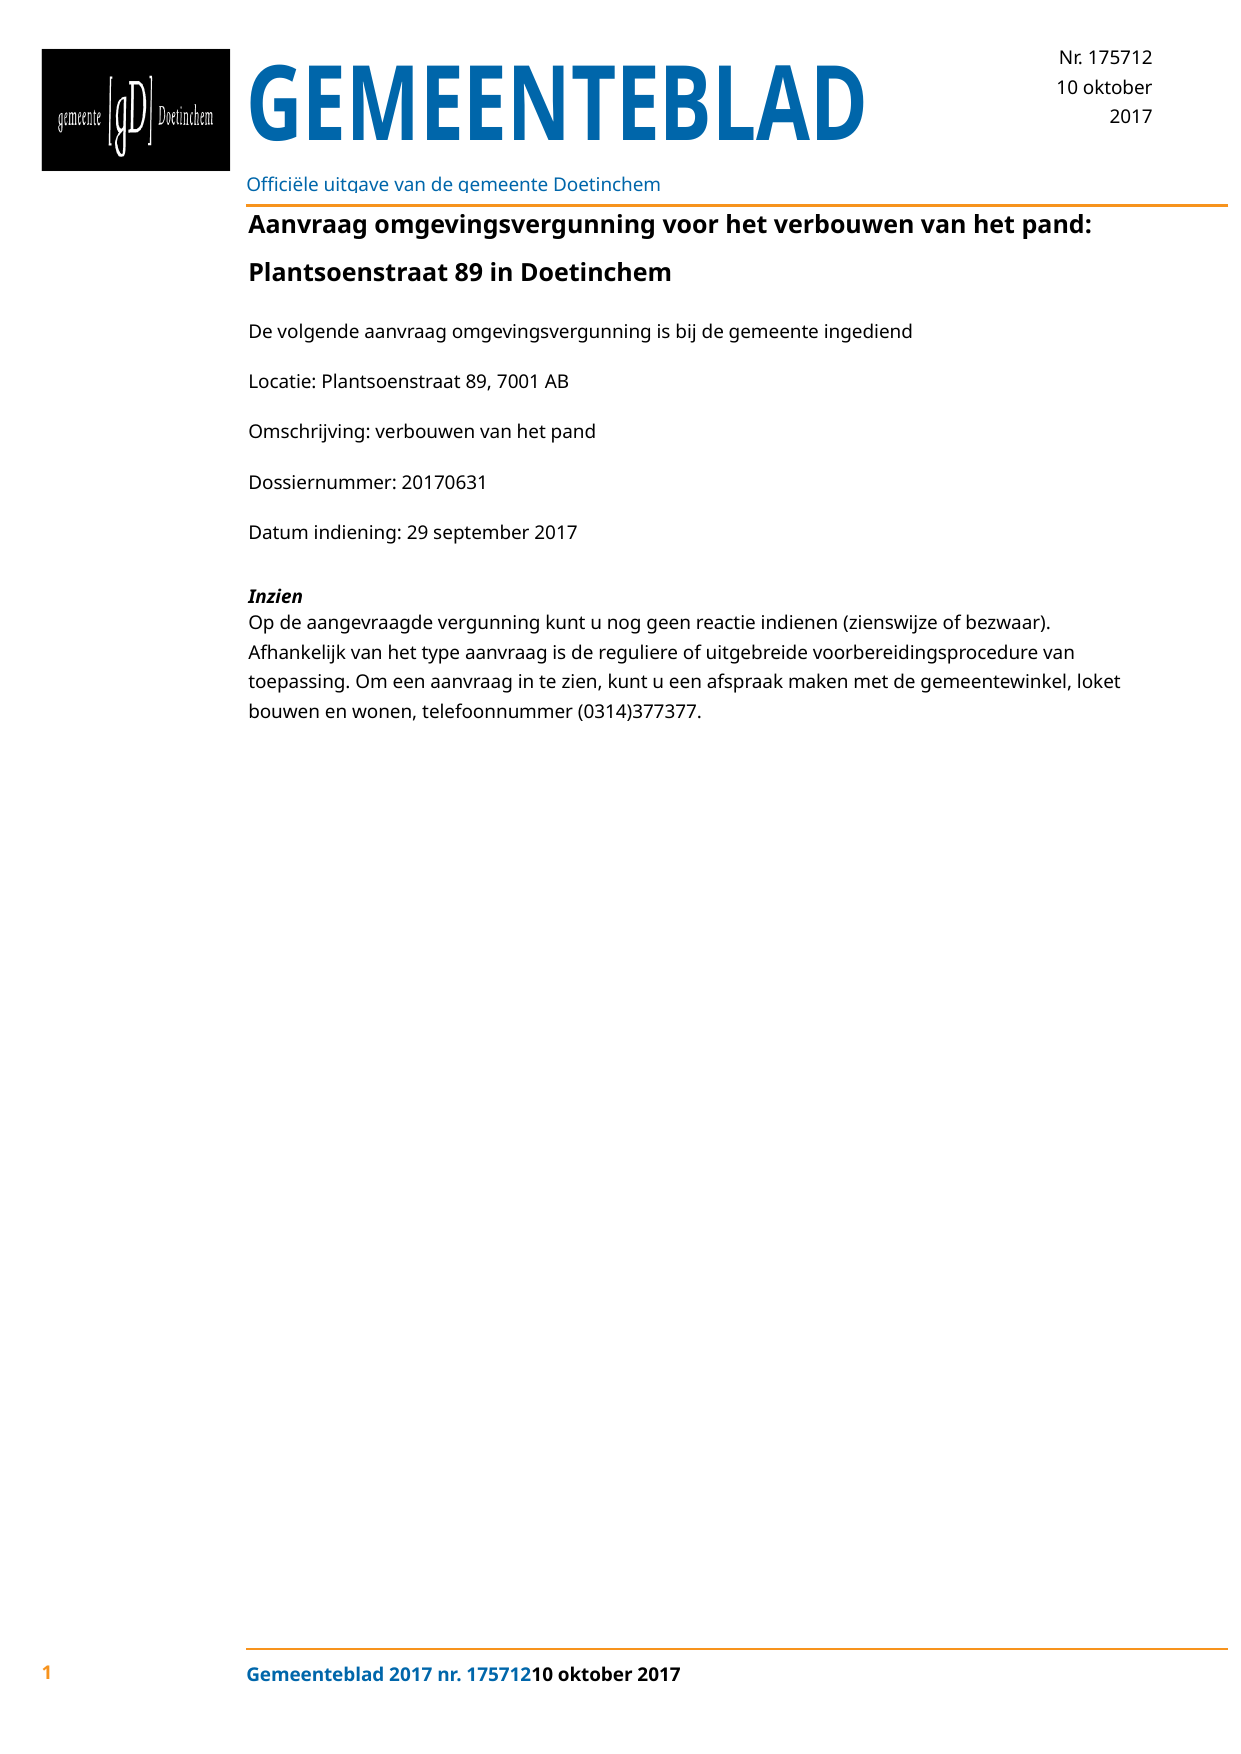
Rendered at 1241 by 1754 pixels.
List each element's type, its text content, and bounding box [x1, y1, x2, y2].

picture [41, 47, 231, 172]
text Inzien [248, 583, 1152, 609]
text Locatie: Plantsoenstraat 89, 7001 AB [248, 368, 1152, 394]
text Dossiernummer: 20170631 [248, 469, 1152, 495]
text Aanvraag omgevingsvergunning voor het verbouwen van het pand: Plantsoenstraat 89 in Doetinchem [248, 207, 1152, 288]
text Omschrijving: verbouwen van het pand [248, 419, 1152, 444]
text De volgende aanvraag omgevingsvergunning is bij de gemeente ingediend [248, 318, 1152, 344]
text Datum indiening: 29 september 2017 [248, 519, 1152, 545]
text Op de aangevraagde vergunning kunt u nog geen reactie indienen (zienswijze of bezwaar). Afhankelijk van het type aanvraag is de reguliere of uitgebreide voorbereidingsprocedure van toepassing. Om een aanvraag in te zien, kunt u een afspraak maken met de gemeentewinkel, loket bouwen en wonen, telefoonnummer (0314)377377. [248, 609, 1152, 724]
